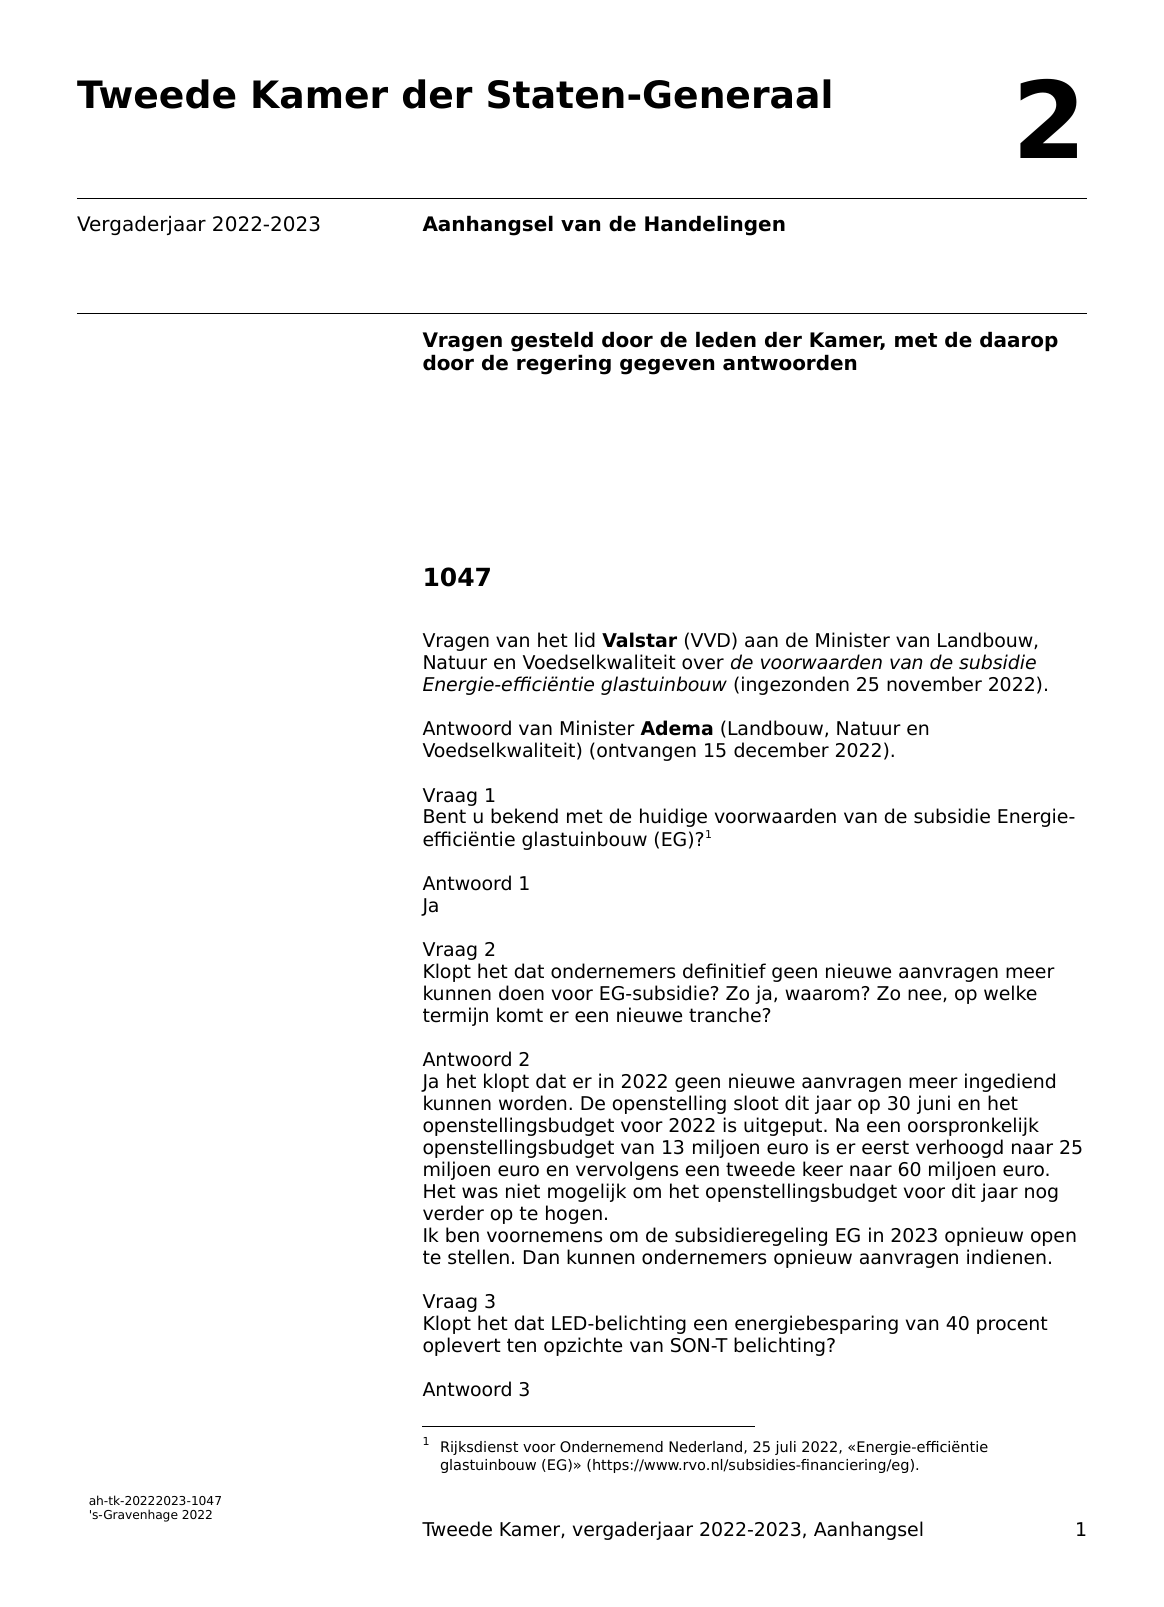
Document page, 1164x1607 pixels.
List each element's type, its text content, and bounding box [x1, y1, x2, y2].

text Vraag 1 [422, 784, 1087, 806]
text Antwoord 1 [422, 873, 1087, 894]
text 's-Gravenhage 2022 [88, 1508, 323, 1522]
text Antwoord 2 [422, 1049, 1087, 1071]
text Antwoord 3 [422, 1379, 1087, 1401]
table_cell Vragen gesteld door de leden der Kamer, met de daarop door de regering gegeven antwoorden [422, 314, 1087, 375]
text Ja [422, 894, 1087, 917]
text Antwoord van Minister Adema (Landbouw, Natuur en Voedselkwaliteit) (ontvangen 15 december 2022). [422, 718, 1087, 762]
text Vraag 2 [422, 939, 1087, 961]
text 1047 [422, 563, 1087, 592]
table_header 2 [886, 59, 1087, 198]
text Klopt het dat ondernemers definitief geen nieuwe aanvragen meer kunnen doen voor EG-subsidie? Zo ja, waarom? Zo nee, op welke termijn komt er een nieuwe tranche? [422, 961, 1087, 1027]
text Klopt het dat LED-belichting een energiebesparing van 40 procent oplevert ten opzichte van SON-T belichting? [422, 1313, 1087, 1357]
text Vragen van het lid Valstar (VVD) aan de Minister van Landbouw, Natuur en Voedselkwaliteit over de voorwaarden van de subsidie Energie-efficiëntie glastuinbouw (ingezonden 25 november 2022). [422, 630, 1087, 696]
text Bent u bekend met de huidige voorwaarden van de subsidie Energie-efficiëntie glastuinbouw (EG)? [422, 806, 1087, 850]
table_cell Vergaderjaar 2022-2023 [77, 199, 422, 313]
text Rijksdienst voor Ondernemend Nederland, 25 juli 2022, «Energie-efficiëntie glastuinbouw (EG)» (https://www.rvo.nl/subsidies-financiering/eg). [422, 1435, 1087, 1474]
table_header Tweede Kamer der Staten-Generaal [77, 59, 886, 198]
text Ik ben voornemens om de subsidieregeling EG in 2023 opnieuw open te stellen. Dan kunnen ondernemers opnieuw aanvragen indienen. [422, 1225, 1087, 1269]
table_cell Aanhangsel van de Handelingen [422, 199, 1087, 313]
text Ja het klopt dat er in 2022 geen nieuwe aanvragen meer ingediend kunnen worden. De openstelling sloot dit jaar op 30 juni en het openstellingsbudget voor 2022 is uitgeput. Na een oorspronkelijk openstellingsbudget van 13 miljoen euro is er eerst verhoogd naar 25 miljoen euro en vervolgens een tweede keer naar 60 miljoen euro. Het was niet mogelijk om het openstellingsbudget voor dit jaar nog verder op te hogen. [422, 1071, 1087, 1225]
text Vraag 3 [422, 1291, 1087, 1313]
text ah-tk-20222023-1047 [88, 1494, 323, 1508]
table_cell [77, 314, 422, 375]
